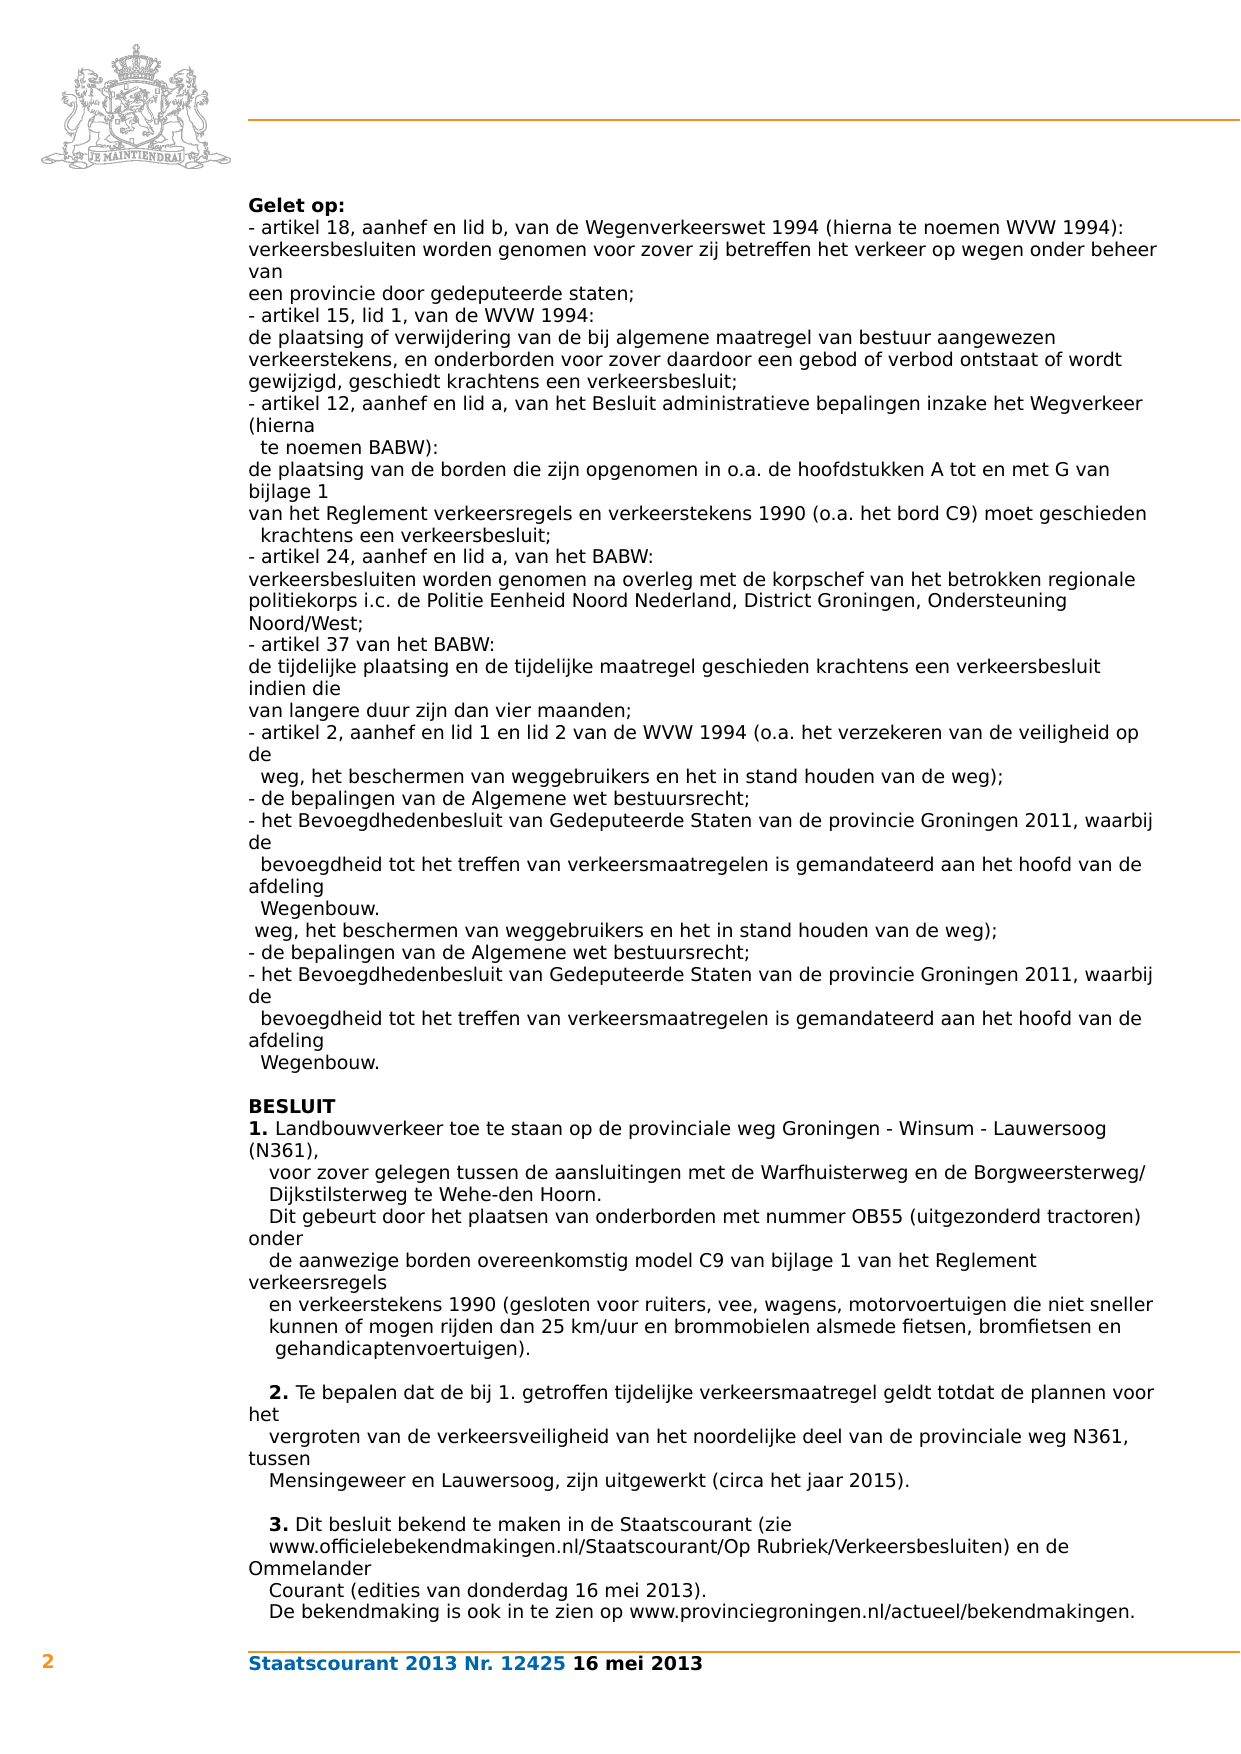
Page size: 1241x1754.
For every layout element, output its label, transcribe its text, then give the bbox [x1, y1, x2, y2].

text - artikel 37 van het BABW: [248, 634, 1163, 656]
text BESLUIT [248, 1096, 1163, 1118]
text Wegenbouw. [248, 1052, 1163, 1074]
text van langere duur zijn dan vier maanden; [248, 700, 1163, 722]
text 1. Landbouwverkeer toe te staan op de provinciale weg Groningen - Winsum - Lauwersoog (N361), [248, 1118, 1163, 1162]
text - het Bevoegdhedenbesluit van Gedeputeerde Staten van de provincie Groningen 2011, waarbij de [248, 964, 1163, 1008]
text De bekendmaking is ook in te zien op www.provinciegroningen.nl/actueel/bekendmakingen. [248, 1601, 1163, 1623]
text de aanwezige borden overeenkomstig model C9 van bijlage 1 van het Reglement verkeersregels [248, 1250, 1163, 1294]
text 2. Te bepalen dat de bij 1. getroffen tijdelijke verkeersmaatregel geldt totdat de plannen voor het [248, 1382, 1163, 1426]
text Gelet op: [248, 195, 1163, 217]
text - de bepalingen van de Algemene wet bestuursrecht; [248, 788, 1163, 810]
text te noemen BABW): [248, 437, 1163, 458]
text Dit gebeurt door het plaatsen van onderborden met nummer OB55 (uitgezonderd tractoren) onder [248, 1206, 1163, 1250]
text weg, het beschermen van weggebruikers en het in stand houden van de weg); [248, 766, 1163, 788]
picture [41, 44, 231, 169]
text www.officielebekendmakingen.nl/Staatscourant/Op Rubriek/Verkeersbesluiten) en de Ommelander [248, 1536, 1163, 1579]
text Courant (edities van donderdag 16 mei 2013). [248, 1579, 1163, 1601]
text van het Reglement verkeersregels en verkeerstekens 1990 (o.a. het bord C9) moet geschieden [248, 502, 1163, 524]
text kunnen of mogen rijden dan 25 km/uur en brommobielen alsmede fietsen, bromfietsen en [248, 1316, 1163, 1338]
text en verkeerstekens 1990 (gesloten voor ruiters, vee, wagens, motorvoertuigen die niet sneller [248, 1294, 1163, 1316]
text - het Bevoegdhedenbesluit van Gedeputeerde Staten van de provincie Groningen 2011, waarbij de [248, 810, 1163, 854]
text verkeersbesluiten worden genomen voor zover zij betreffen het verkeer op wegen onder beheer van [248, 239, 1163, 283]
text de plaatsing van de borden die zijn opgenomen in o.a. de hoofdstukken A tot en met G van bijlage 1 [248, 458, 1163, 502]
text de tijdelijke plaatsing en de tijdelijke maatregel geschieden krachtens een verkeersbesluit indien die [248, 656, 1163, 700]
text - artikel 24, aanhef en lid a, van het BABW: [248, 546, 1163, 568]
text verkeersbesluiten worden genomen na overleg met de korpschef van het betrokken regionale [248, 568, 1163, 590]
text weg, het beschermen van weggebruikers en het in stand houden van de weg); [248, 920, 1163, 942]
text Mensingeweer en Lauwersoog, zijn uitgewerkt (circa het jaar 2015). [248, 1469, 1163, 1492]
text - artikel 18, aanhef en lid b, van de Wegenverkeerswet 1994 (hierna te noemen WVW 1994): [248, 217, 1163, 239]
text krachtens een verkeersbesluit; [248, 524, 1163, 546]
text 3. Dit besluit bekend te maken in de Staatscourant (zie [248, 1513, 1163, 1536]
text - artikel 2, aanhef en lid 1 en lid 2 van de WVW 1994 (o.a. het verzekeren van de veiligheid op de [248, 722, 1163, 766]
text - artikel 15, lid 1, van de WVW 1994: [248, 305, 1163, 327]
text - artikel 12, aanhef en lid a, van het Besluit administratieve bepalingen inzake het Wegverkeer (hierna [248, 393, 1163, 437]
text Dijkstilsterweg te Wehe-den Hoorn. [248, 1184, 1163, 1206]
text vergroten van de verkeersveiligheid van het noordelijke deel van de provinciale weg N361, tussen [248, 1426, 1163, 1469]
text gehandicaptenvoertuigen). [248, 1338, 1163, 1360]
text een provincie door gedeputeerde staten; [248, 283, 1163, 305]
text - de bepalingen van de Algemene wet bestuursrecht; [248, 942, 1163, 964]
text politiekorps i.c. de Politie Eenheid Noord Nederland, District Groningen, Ondersteuning Noord/West; [248, 590, 1163, 634]
text verkeerstekens, en onderborden voor zover daardoor een gebod of verbod ontstaat of wordt [248, 349, 1163, 371]
text gewijzigd, geschiedt krachtens een verkeersbesluit; [248, 371, 1163, 393]
text de plaatsing of verwijdering van de bij algemene maatregel van bestuur aangewezen [248, 327, 1163, 349]
text Wegenbouw. [248, 898, 1163, 920]
text voor zover gelegen tussen de aansluitingen met de Warfhuisterweg en de Borgweersterweg/ [248, 1162, 1163, 1184]
text bevoegdheid tot het treffen van verkeersmaatregelen is gemandateerd aan het hoofd van de afdeling [248, 1008, 1163, 1052]
text bevoegdheid tot het treffen van verkeersmaatregelen is gemandateerd aan het hoofd van de afdeling [248, 854, 1163, 898]
